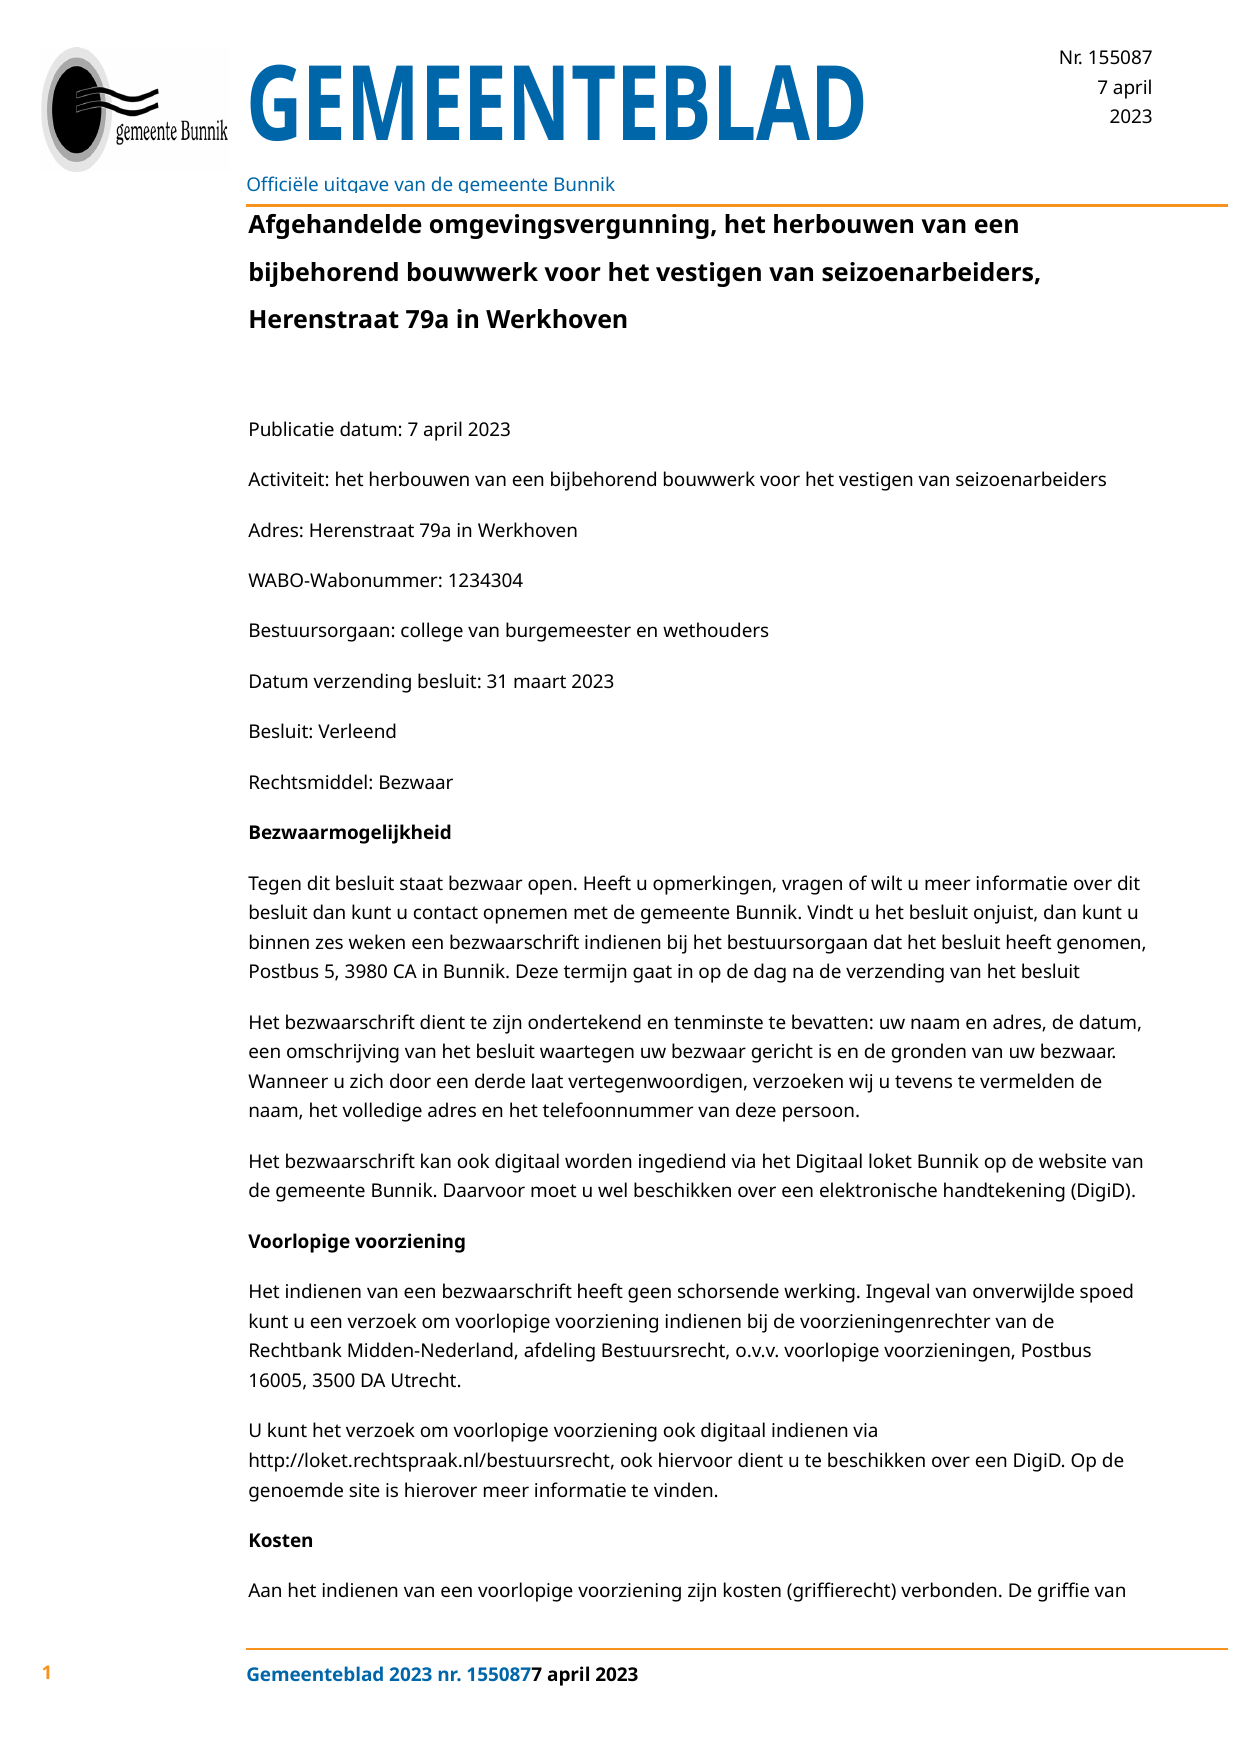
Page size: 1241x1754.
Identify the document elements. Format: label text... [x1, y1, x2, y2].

text Publicatie datum: 7 april 2023 [248, 416, 1152, 442]
text Besluit: Verleend [248, 718, 1152, 744]
text Bestuursorgaan: college van burgemeester en wethouders [248, 618, 1152, 643]
text Datum verzending besluit: 31 maart 2023 [248, 668, 1152, 694]
text Tegen dit besluit staat bezwaar open. Heeft u opmerkingen, vragen of wilt u meer informatie over dit besluit dan kunt u contact opnemen met de gemeente Bunnik. Vindt u het besluit onjuist, dan kunt u binnen zes weken een bezwaarschrift indienen bij het bestuursorgaan dat het besluit heeft genomen, Postbus 5, 3980 CA in Bunnik. Deze termijn gaat in op de dag na de verzending van het besluit [248, 870, 1152, 984]
text Activiteit: het herbouwen van een bijbehorend bouwwerk voor het vestigen van seizoenarbeiders [248, 466, 1152, 492]
text Het indienen van een bezwaarschrift heeft geen schorsende werking. Ingeval van onverwijlde spoed kunt u een verzoek om voorlopige voorziening indienen bij de voorzieningenrechter van de Rechtbank Midden-Nederland, afdeling Bestuursrecht, o.v.v. voorlopige voorzieningen, Postbus 16005, 3500 DA Utrecht. [248, 1278, 1152, 1393]
text Kosten [248, 1527, 1152, 1553]
text Rechtsmiddel: Bezwaar [248, 769, 1152, 794]
text Adres: Herenstraat 79a in Werkhoven [248, 517, 1152, 542]
text Bezwaarmogelijkheid [248, 819, 1152, 845]
text U kunt het verzoek om voorlopige voorziening ook digitaal indienen via http://loket.rechtspraak.nl/bestuursrecht, ook hiervoor dient u te beschikken over een DigiD. Op de genoemde site is hierover meer informatie te vinden. [248, 1418, 1152, 1502]
text WABO-Wabonummer: 1234304 [248, 567, 1152, 593]
text Het bezwaarschrift dient te zijn ondertekend en tenminste te bevatten: uw naam en adres, de datum, een omschrijving van het besluit waartegen uw bezwaar gericht is en de gronden van uw bezwaar. Wanneer u zich door een derde laat vertegenwoordigen, verzoeken wij u tevens te vermelden de naam, het volledige adres en het telefoonnummer van deze persoon. [248, 1009, 1152, 1123]
text Het bezwaarschrift kan ook digitaal worden ingediend via het Digitaal loket Bunnik op de website van de gemeente Bunnik. Daarvoor moet u wel beschikken over een elektronische handtekening (DigiD). [248, 1148, 1152, 1203]
text Afgehandelde omgevingsvergunning, het herbouwen van een bijbehorend bouwwerk voor het vestigen van seizoenarbeiders, Herenstraat 79a in Werkhoven [248, 207, 1152, 336]
text Aan het indienen van een voorlopige voorziening zijn kosten (griffierecht) verbonden. De griffie van [248, 1578, 1152, 1603]
picture [41, 47, 231, 172]
text Voorlopige voorziening [248, 1228, 1152, 1254]
